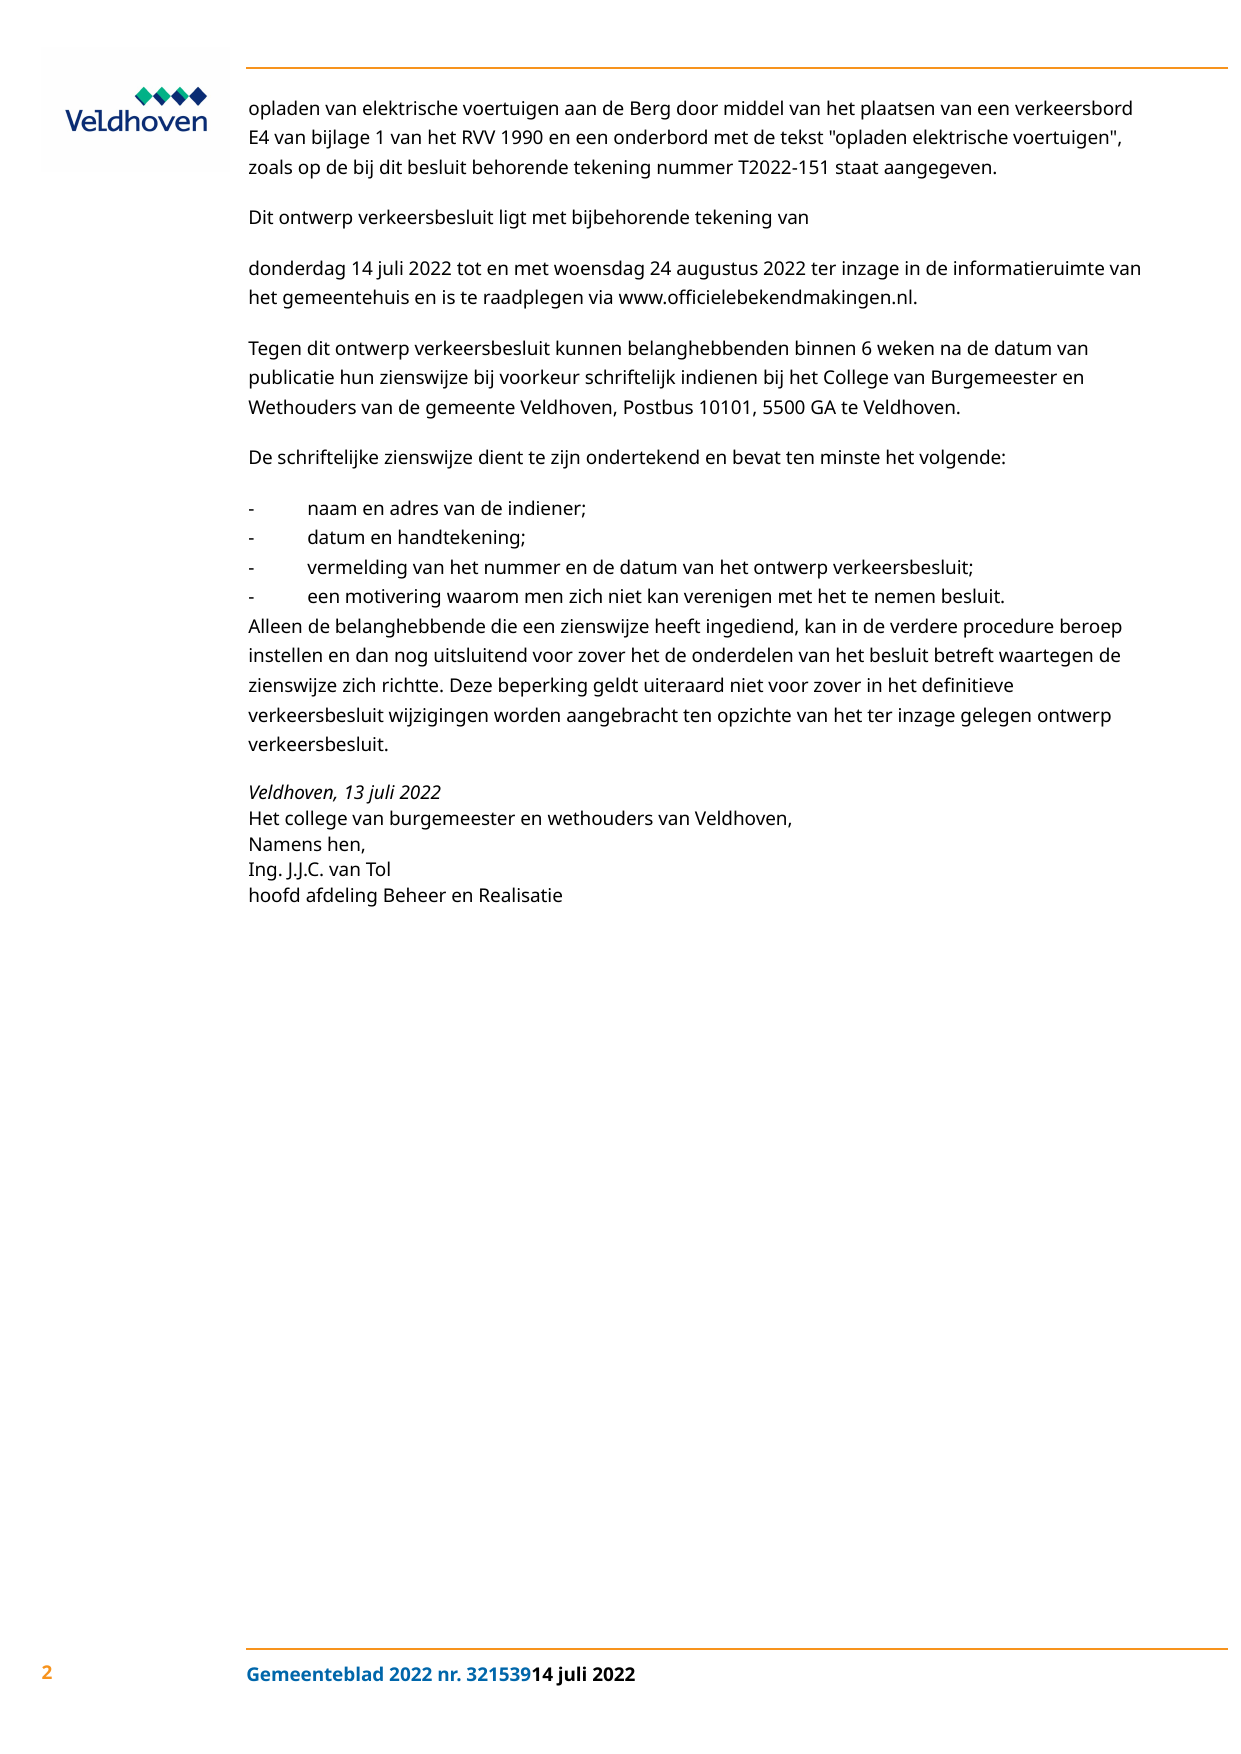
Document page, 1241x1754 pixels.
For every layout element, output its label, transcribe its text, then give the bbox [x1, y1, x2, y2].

text Ing. J.J.C. van Tol [248, 856, 1152, 882]
list vermelding van het nummer en de datum van het ontwerp verkeersbesluit; [248, 554, 1152, 580]
text Alleen de belanghebbende die een zienswijze heeft ingediend, kan in de verdere procedure beroep instellen en dan nog uitsluitend voor zover het de onderdelen van het besluit betreft waartegen de zienswijze zich richtte. Deze beperking geldt uiteraard niet voor zover in het definitieve verkeersbesluit wijzigingen worden aangebracht ten opzichte van het ter inzage gelegen ontwerp verkeersbesluit. [248, 613, 1152, 757]
text Namens hen, [248, 831, 1152, 856]
text hoofd afdeling Beheer en Realisatie [248, 882, 1152, 908]
list naam en adres van de indiener; [248, 495, 1152, 521]
text Tegen dit ontwerp verkeersbesluit kunnen belanghebbenden binnen 6 weken na de datum van publicatie hun zienswijze bij voorkeur schriftelijk indienen bij het College van Burgemeester en Wethouders van de gemeente Veldhoven, Postbus 10101, 5500 GA te Veldhoven. [248, 335, 1152, 420]
text Dit ontwerp verkeersbesluit ligt met bijbehorende tekening van [248, 204, 1152, 230]
list datum en handtekening; [248, 524, 1152, 550]
text opladen van elektrische voertuigen aan de Berg door middel van het plaatsen van een verkeersbord E4 van bijlage 1 van het RVV 1990 en een onderbord met de tekst "opladen elektrische voertuigen", zoals op de bij dit besluit behorende tekening nummer T2022-151 staat aangegeven. [248, 95, 1152, 180]
list een motivering waarom men zich niet kan verenigen met het te nemen besluit. [248, 583, 1152, 609]
text Het college van burgemeester en wethouders van Veldhoven, [248, 805, 1152, 831]
picture [41, 47, 231, 172]
text De schriftelijke zienswijze dient te zijn ondertekend en bevat ten minste het volgende: [248, 444, 1152, 470]
text donderdag 14 juli 2022 tot en met woensdag 24 augustus 2022 ter inzage in de informatieruimte van het gemeentehuis en is te raadplegen via www.officielebekendmakingen.nl. [248, 255, 1152, 310]
text Veldhoven, 13 juli 2022 [248, 779, 1152, 805]
